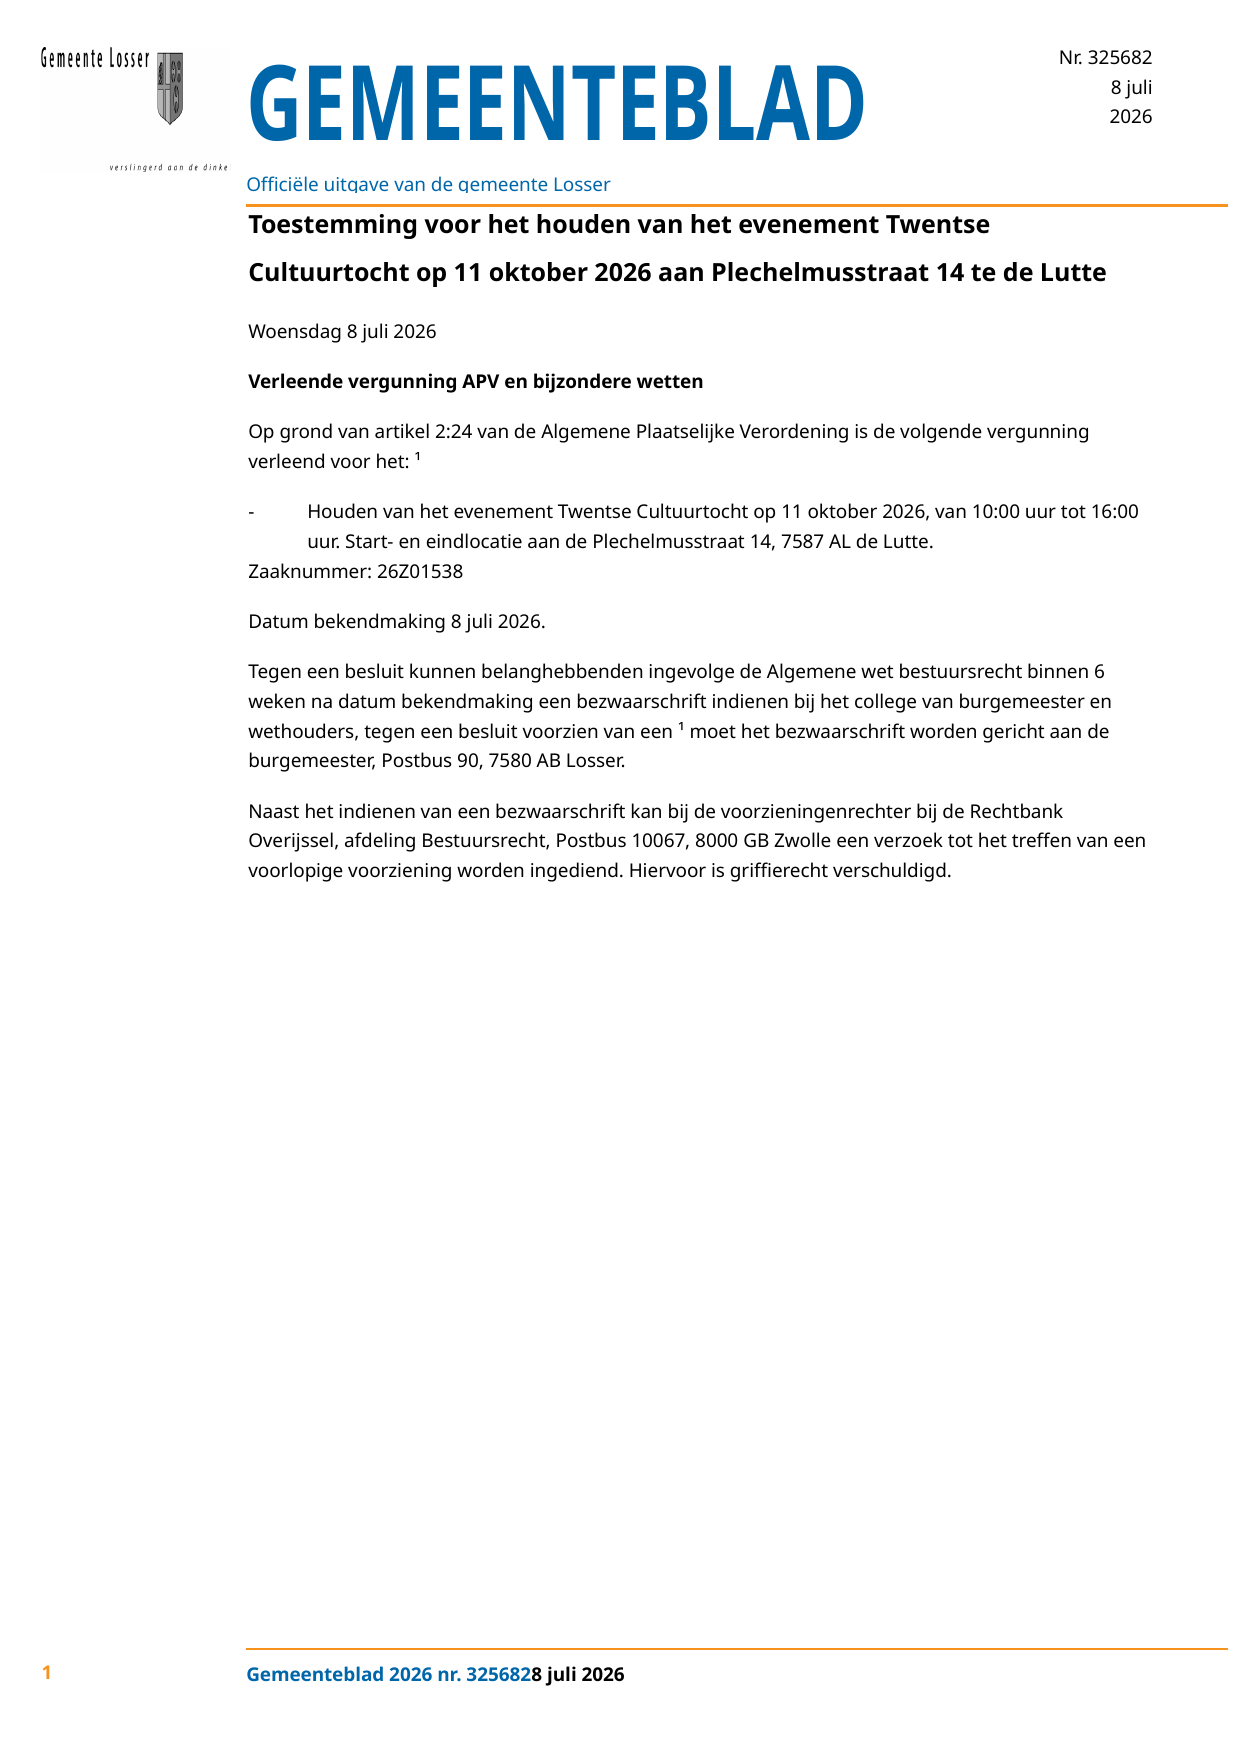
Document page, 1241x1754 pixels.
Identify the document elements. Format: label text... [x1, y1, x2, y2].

text Verleende vergunning APV en bijzondere wetten [248, 368, 1152, 394]
text Toestemming voor het houden van het evenement Twentse Cultuurtocht op 11 oktober 2026 aan Plechelmusstraat 14 te de Lutte [248, 207, 1152, 288]
list Houden van het evenement Twentse Cultuurtocht op 11 oktober 2026, van 10:00 uur tot 16:00 uur. Start- en eindlocatie aan de Plechelmusstraat 14, 7587 AL de Lutte. [248, 499, 1152, 554]
text Zaaknummer: 26Z01538 [248, 558, 1152, 584]
picture [41, 47, 231, 172]
text Woensdag 8 juli 2026 [248, 318, 1152, 344]
text Naast het indienen van een bezwaarschrift kan bij de voorzieningenrechter bij de Rechtbank Overijssel, afdeling Bestuursrecht, Postbus 10067, 8000 GB Zwolle een verzoek tot het treffen van een voorlopige voorziening worden ingediend. Hiervoor is griffierecht verschuldigd. [248, 798, 1152, 883]
text Op grond van artikel 2:24 van de Algemene Plaatselijke Verordening is de volgende vergunning verleend voor het: ¹ [248, 419, 1152, 474]
text Tegen een besluit kunnen belanghebbenden ingevolge de Algemene wet bestuursrecht binnen 6 weken na datum bekendmaking een bezwaarschrift indienen bij het college van burgemeester en wethouders, tegen een besluit voorzien van een ¹ moet het bezwaarschrift worden gericht aan de burgemeester, Postbus 90, 7580 AB Losser. [248, 659, 1152, 773]
text Datum bekendmaking 8 juli 2026. [248, 608, 1152, 634]
